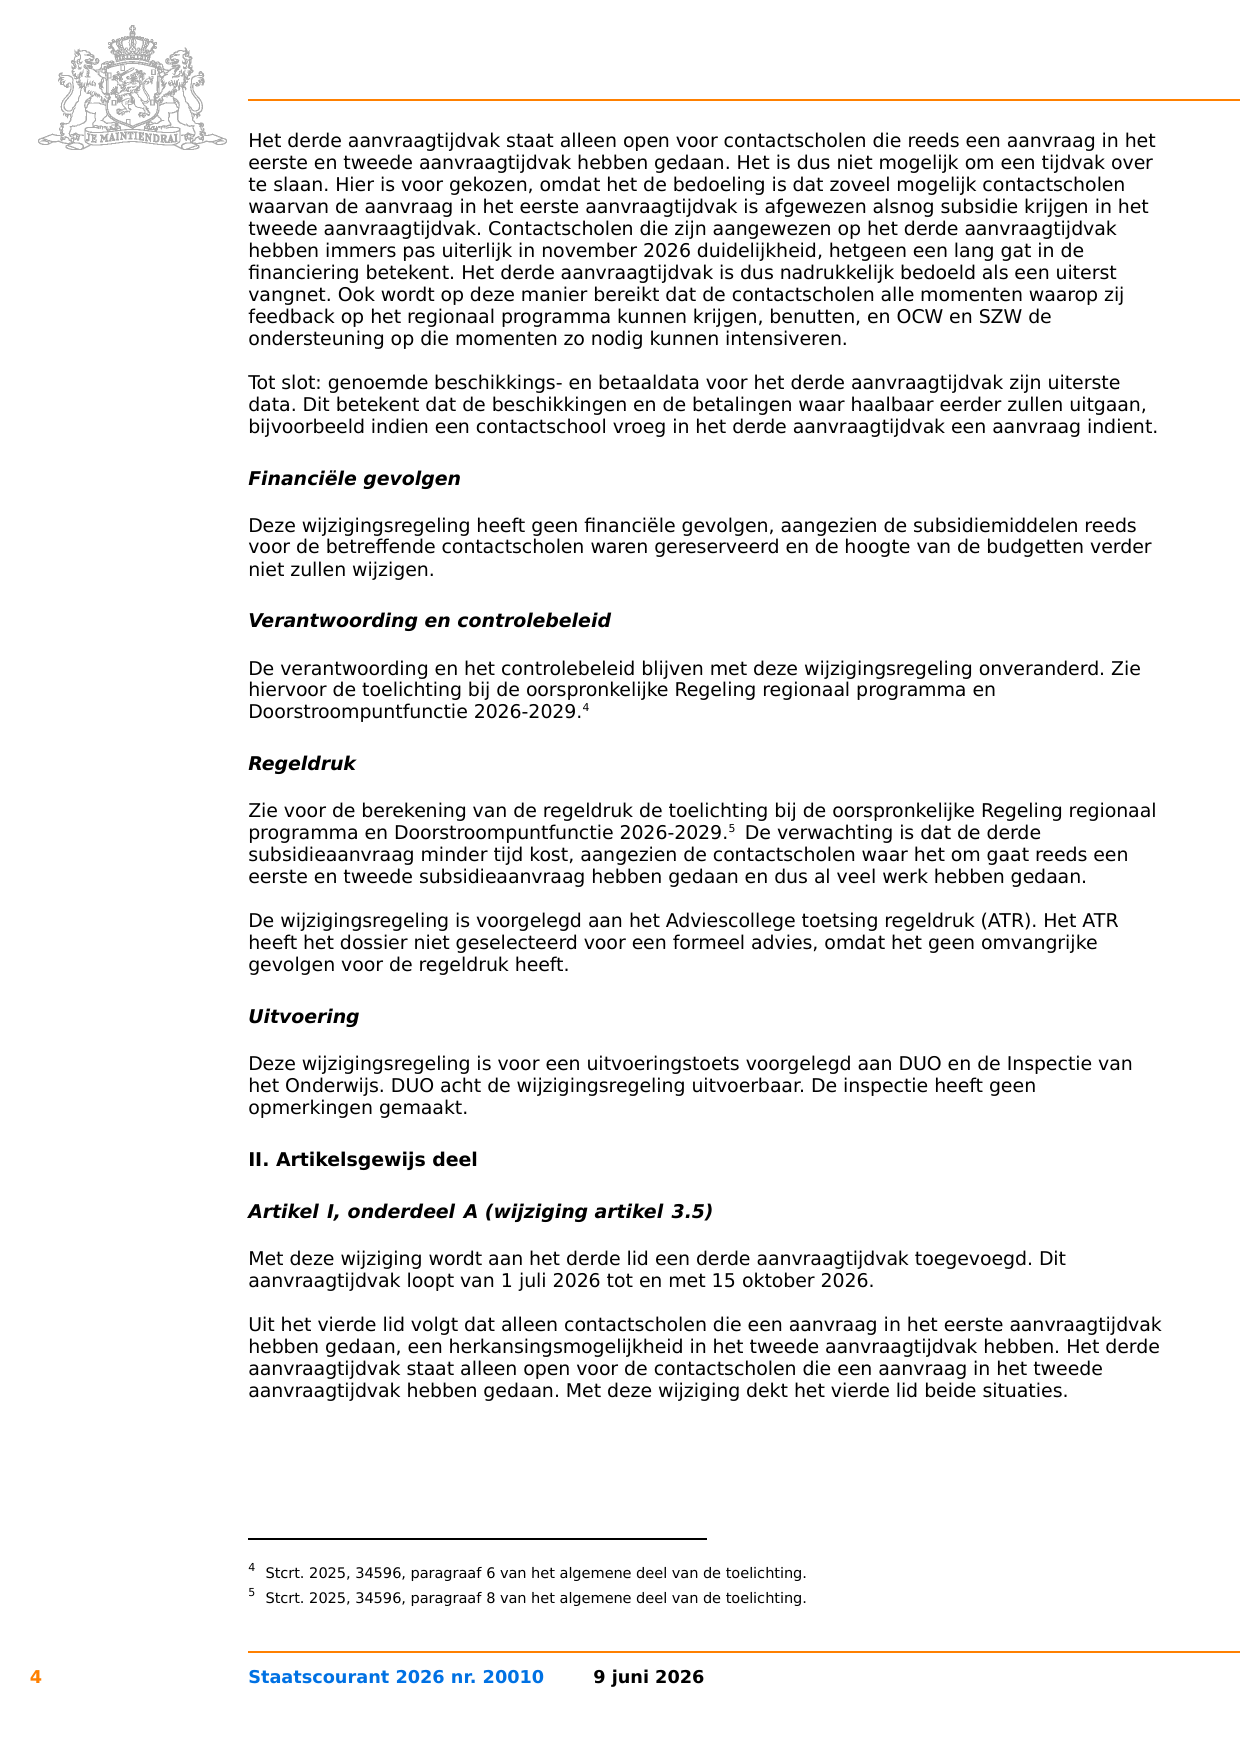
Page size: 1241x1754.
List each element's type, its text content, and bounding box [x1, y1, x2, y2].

text Stcrt. 2025, 34596, paragraaf 8 van het algemene deel van de toelichting. [248, 1586, 1163, 1608]
text Zie voor de berekening van de regeldruk de toelichting bij de oorspronkelijke Regeling regionaal programma en Doorstroompuntfunctie 2026-2029. De verwachting is dat de derde subsidieaanvraag minder tijd kost, aangezien de contactscholen waar het om gaat reeds een eerste en tweede subsidieaanvraag hebben gedaan en dus al veel werk hebben gedaan. [248, 800, 1163, 888]
text De verantwoording en het controlebeleid blijven met deze wijzigingsregeling onveranderd. Zie hiervoor de toelichting bij de oorspronkelijke Regeling regionaal programma en Doorstroompuntfunctie 2026-2029. [248, 657, 1163, 723]
text Uit het vierde lid volgt dat alleen contactscholen die een aanvraag in het eerste aanvraagtijdvak hebben gedaan, een herkansingsmogelijkheid in het tweede aanvraagtijdvak hebben. Het derde aanvraagtijdvak staat alleen open voor de contactscholen die een aanvraag in het tweede aanvraagtijdvak hebben gedaan. Met deze wijziging dekt het vierde lid beide situaties. [248, 1314, 1163, 1402]
subtitle Artikel I, onderdeel A (wijziging artikel 3.5) [248, 1201, 1163, 1223]
subtitle Verantwoording en controlebeleid [248, 610, 1163, 632]
text Met deze wijziging wordt aan het derde lid een derde aanvraagtijdvak toegevoegd. Dit aanvraagtijdvak loopt van 1 juli 2026 tot en met 15 oktober 2026. [248, 1248, 1163, 1292]
subtitle II. Artikelsgewijs deel [248, 1149, 1163, 1171]
text Deze wijzigingsregeling is voor een uitvoeringstoets voorgelegd aan DUO en de Inspectie van het Onderwijs. DUO acht de wijzigingsregeling uitvoerbaar. De inspectie heeft geen opmerkingen gemaakt. [248, 1053, 1163, 1119]
text Het derde aanvraagtijdvak staat alleen open voor contactscholen die reeds een aanvraag in het eerste en tweede aanvraagtijdvak hebben gedaan. Het is dus niet mogelijk om een tijdvak over te slaan. Hier is voor gekozen, omdat het de bedoeling is dat zoveel mogelijk contactscholen waarvan de aanvraag in het eerste aanvraagtijdvak is afgewezen alsnog subsidie krijgen in het tweede aanvraagtijdvak. Contactscholen die zijn aangewezen op het derde aanvraagtijdvak hebben immers pas uiterlijk in november 2026 duidelijkheid, hetgeen een lang gat in de financiering betekent. Het derde aanvraagtijdvak is dus nadrukkelijk bedoeld als een uiterst vangnet. Ook wordt op deze manier bereikt dat de contactscholen alle momenten waarop zij feedback op het regionaal programma kunnen krijgen, benutten, en OCW en SZW de ondersteuning op die momenten zo nodig kunnen intensiveren. [248, 130, 1163, 350]
subtitle Financiële gevolgen [248, 467, 1163, 489]
subtitle Regeldruk [248, 753, 1163, 775]
text Stcrt. 2025, 34596, paragraaf 6 van het algemene deel van de toelichting. [248, 1561, 1163, 1583]
picture [38, 25, 227, 150]
text Tot slot: genoemde beschikkings- en betaaldata voor het derde aanvraagtijdvak zijn uiterste data. Dit betekent dat de beschikkingen en de betalingen waar haalbaar eerder zullen uitgaan, bijvoorbeeld indien een contactschool vroeg in het derde aanvraagtijdvak een aanvraag indient. [248, 372, 1163, 437]
text Deze wijzigingsregeling heeft geen financiële gevolgen, aangezien de subsidiemiddelen reeds voor de betreffende contactscholen waren gereserveerd en de hoogte van de budgetten verder niet zullen wijzigen. [248, 514, 1163, 580]
subtitle Uitvoering [248, 1006, 1163, 1028]
text De wijzigingsregeling is voorgelegd aan het Adviescollege toetsing regeldruk (ATR). Het ATR heeft het dossier niet geselecteerd voor een formeel advies, omdat het geen omvangrijke gevolgen voor de regeldruk heeft. [248, 910, 1163, 976]
